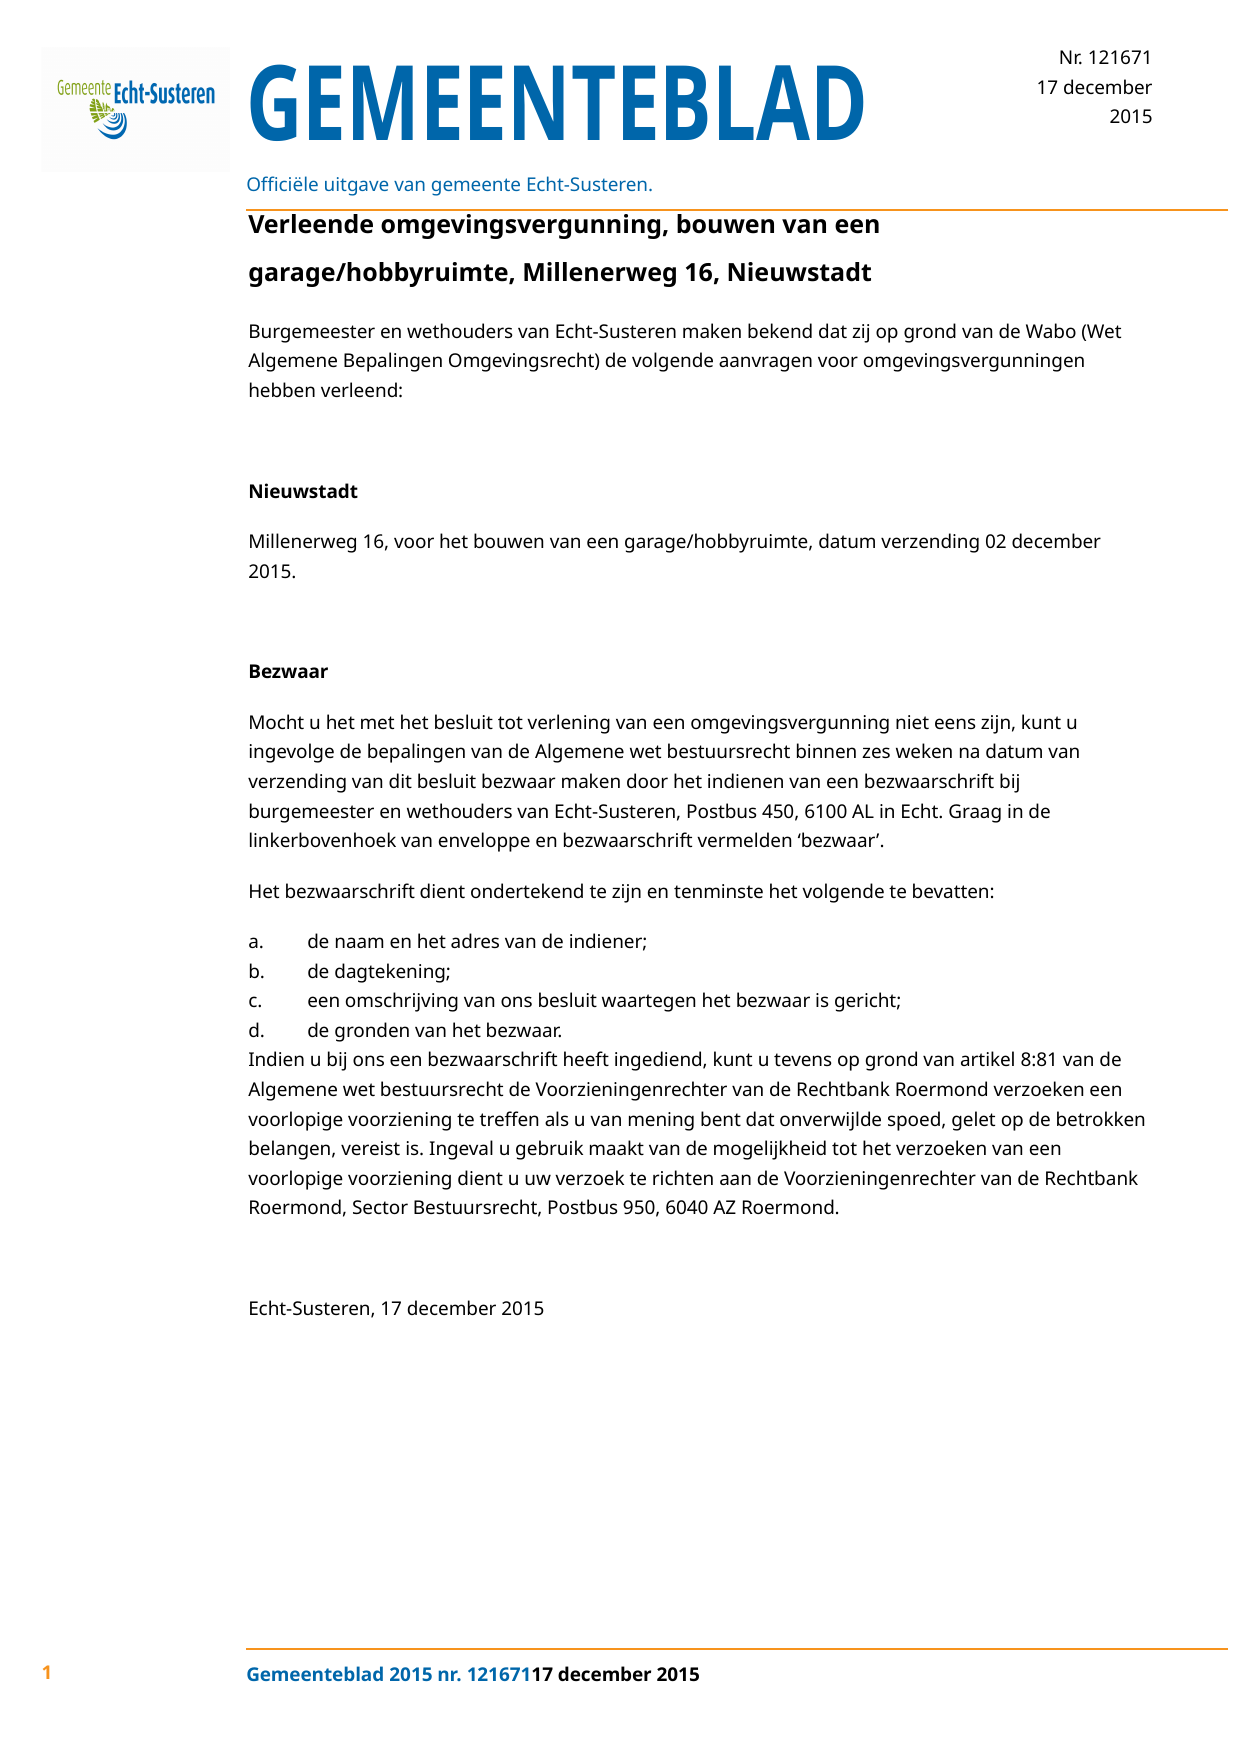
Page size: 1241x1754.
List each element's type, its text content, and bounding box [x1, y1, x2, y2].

text Millenerweg 16, voor het bouwen van een garage/hobbyruimte, datum verzending 02 december 2015. [248, 528, 1152, 584]
text Indien u bij ons een bezwaarschrift heeft ingediend, kunt u tevens op grond van artikel 8:81 van de Algemene wet bestuursrecht de Voorzieningenrechter van de Rechtbank Roermond verzoeken een voorlopige voorziening te treffen als u van mening bent dat onverwijlde spoed, gelet op de betrokken belangen, vereist is. Ingeval u gebruik maakt van de mogelijkheid tot het verzoeken van een voorlopige voorziening dient u uw verzoek te richten aan de Voorzieningenrechter van de Rechtbank Roermond, Sector Bestuursrecht, Postbus 950, 6040 AZ Roermond. [248, 1047, 1152, 1220]
text Echt-Susteren, 17 december 2015 [248, 1295, 1152, 1321]
picture [41, 47, 231, 172]
text Nieuwstadt [248, 478, 1152, 504]
text Bezwaar [248, 659, 1152, 684]
list de gronden van het bezwaar. [248, 1017, 1152, 1043]
text Het bezwaarschrift dient ondertekend te zijn en tenminste het volgende te bevatten: [248, 878, 1152, 904]
text Verleende omgevingsvergunning, bouwen van een garage/hobbyruimte, Millenerweg 16, Nieuwstadt [248, 211, 1152, 288]
text Mocht u het met het besluit tot verlening van een omgevingsvergunning niet eens zijn, kunt u ingevolge de bepalingen van de Algemene wet bestuursrecht binnen zes weken na datum van verzending van dit besluit bezwaar maken door het indienen van een bezwaarschrift bij burgemeester en wethouders van Echt-Susteren, Postbus 450, 6100 AL in Echt. Graag in de linkerbovenhoek van enveloppe en bezwaarschrift vermelden ‘bezwaar’. [248, 709, 1152, 853]
text Burgemeester en wethouders van Echt-Susteren maken bekend dat zij op grond van de Wabo (Wet Algemene Bepalingen Omgevingsrecht) de volgende aanvragen voor omgevingsvergunningen hebben verleend: [248, 318, 1152, 403]
list de naam en het adres van de indiener; [248, 928, 1152, 954]
list een omschrijving van ons besluit waartegen het bezwaar is gericht; [248, 987, 1152, 1013]
list de dagtekening; [248, 958, 1152, 984]
